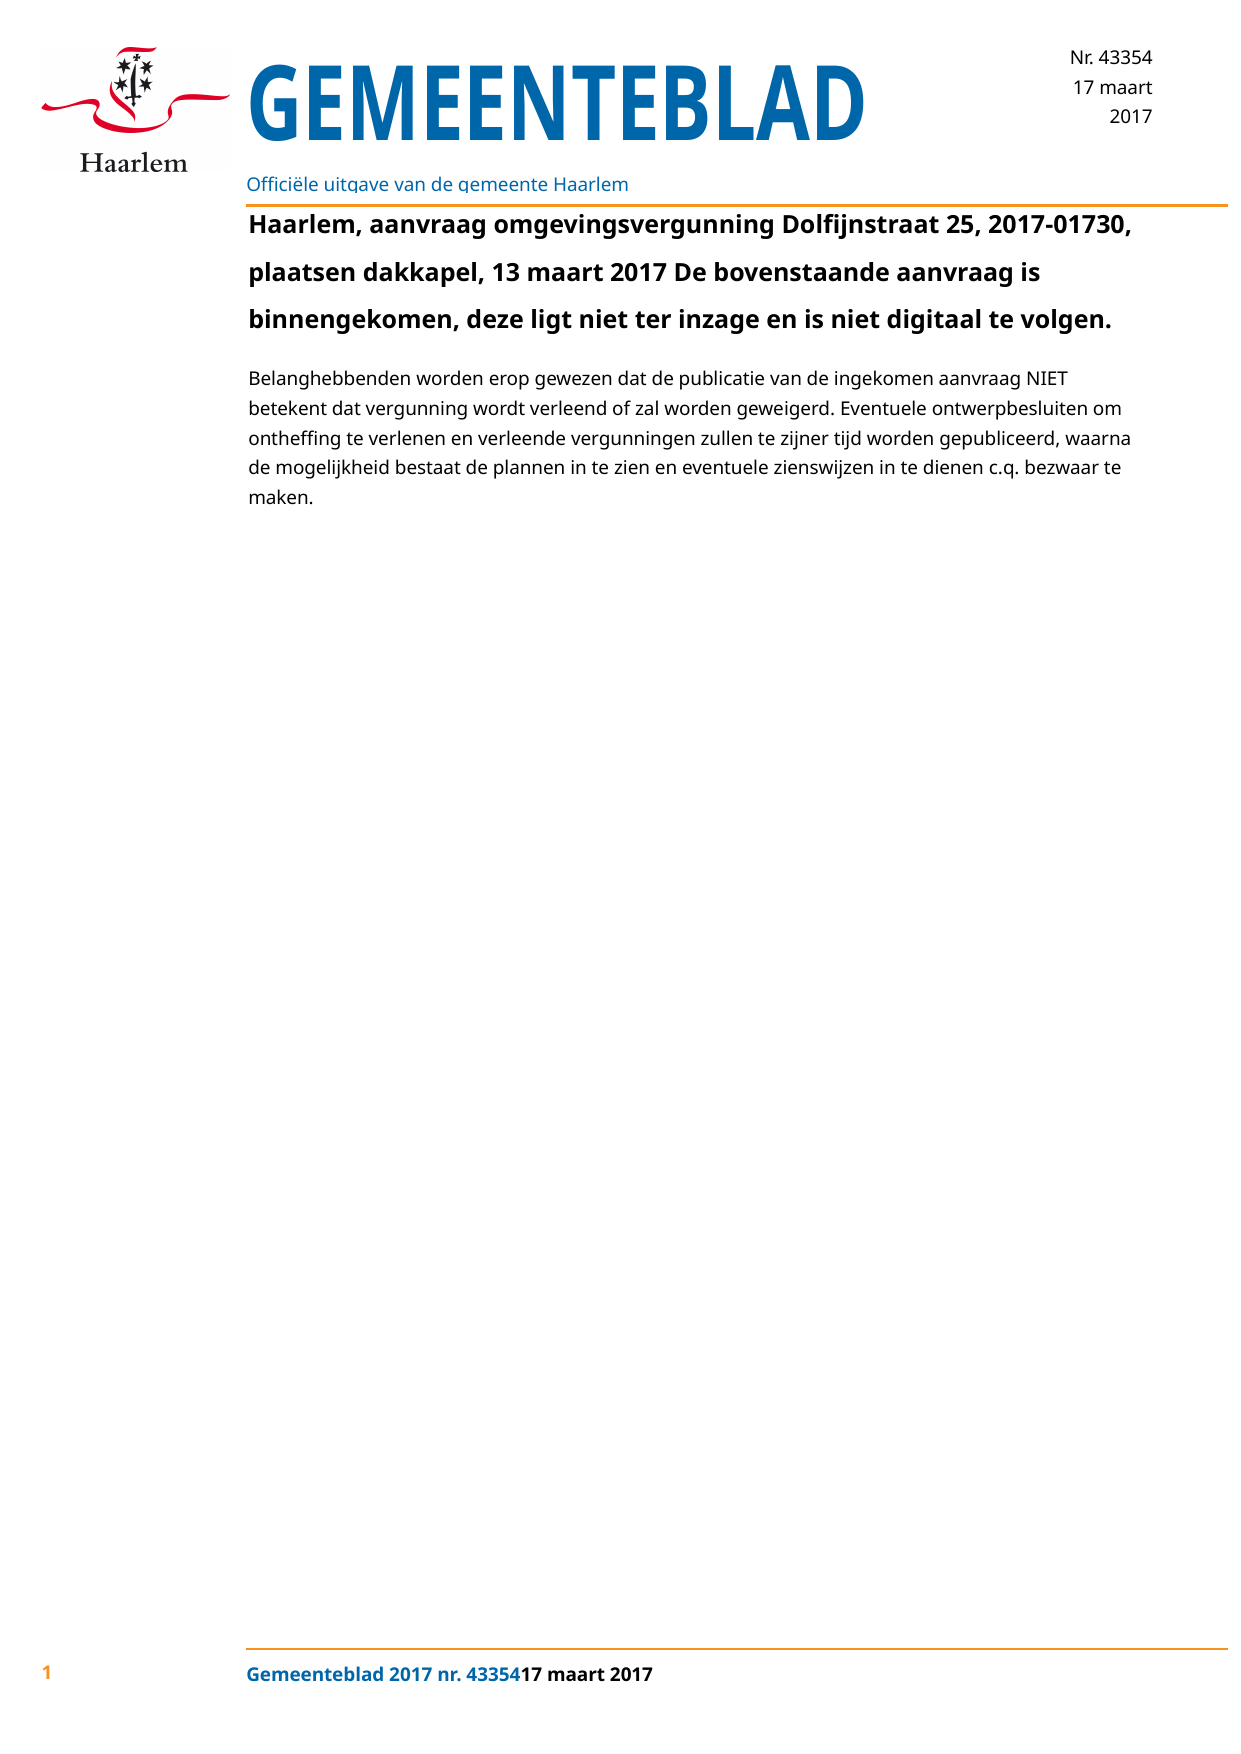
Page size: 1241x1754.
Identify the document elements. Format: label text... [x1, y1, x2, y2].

picture [41, 47, 231, 172]
text Belanghebbenden worden erop gewezen dat de publicatie van de ingekomen aanvraag NIET betekent dat vergunning wordt verleend of zal worden geweigerd. Eventuele ontwerpbesluiten om ontheffing te verlenen en verleende vergunningen zullen te zijner tijd worden gepubliceerd, waarna de mogelijkheid bestaat de plannen in te zien en eventuele zienswijzen in te dienen c.q. bezwaar te maken. [248, 366, 1152, 509]
text Haarlem, aanvraag omgevingsvergunning Dolfijnstraat 25, 2017-01730, plaatsen dakkapel, 13 maart 2017 De bovenstaande aanvraag is binnengekomen, deze ligt niet ter inzage en is niet digitaal te volgen. [248, 207, 1152, 336]
